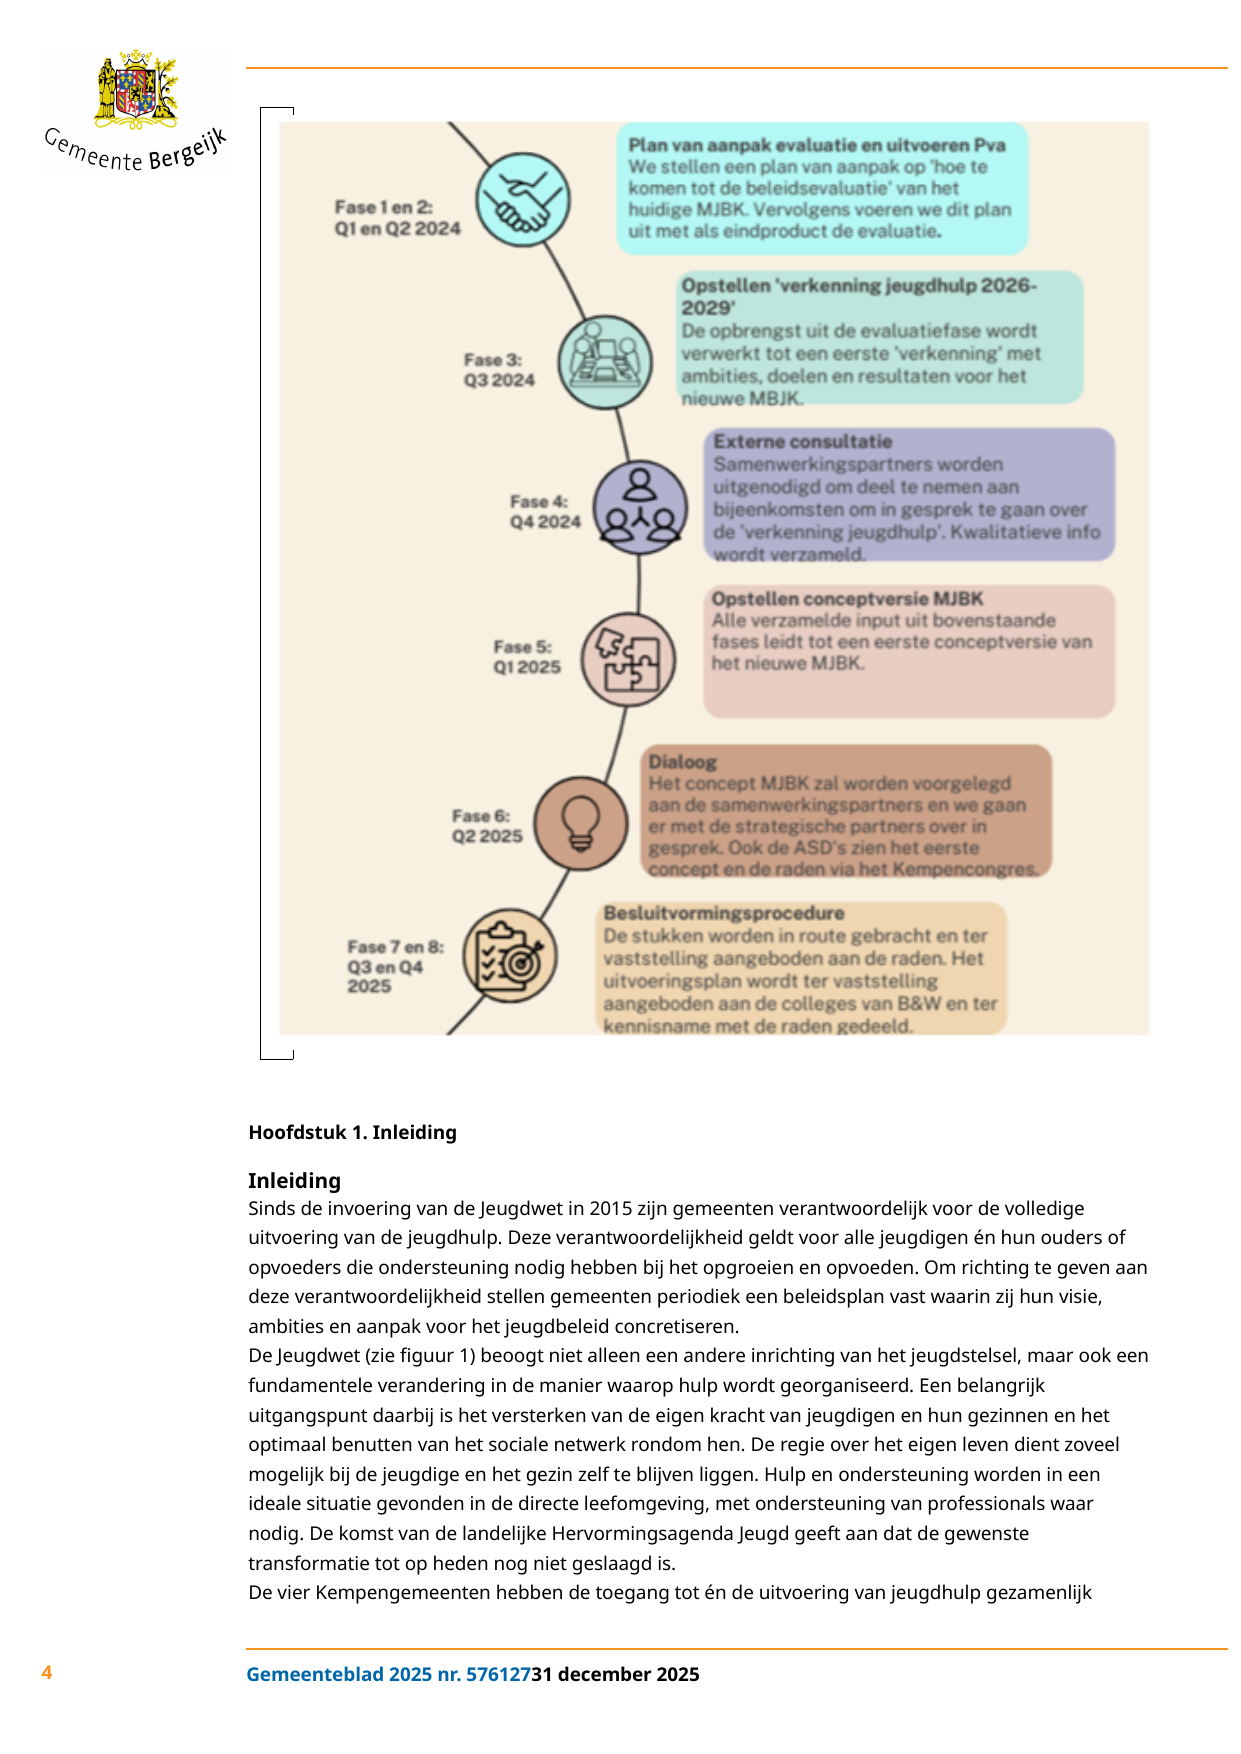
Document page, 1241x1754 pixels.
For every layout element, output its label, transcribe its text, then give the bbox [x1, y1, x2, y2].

text De Jeugdwet (zie figuur 1) beoogt niet alleen een andere inrichting van het jeugdstelsel, maar ook een fundamentele verandering in de manier waarop hulp wordt georganiseerd. Een belangrijk uitgangspunt daarbij is het versterken van de eigen kracht van jeugdigen en hun gezinnen en het optimaal benutten van het sociale netwerk rondom hen. De regie over het eigen leven dient zoveel mogelijk bij de jeugdige en het gezin zelf te blijven liggen. Hulp en ondersteuning worden in een ideale situatie gevonden in de directe leefomgeving, met ondersteuning van professionals waar nodig. De komst van de landelijke Hervormingsagenda Jeugd geeft aan dat de gewenste transformatie tot op heden nog niet geslaagd is. [248, 1343, 1152, 1576]
text De vier Kempengemeenten hebben de toegang tot én de uitvoering van jeugdhulp gezamenlijk [248, 1579, 1152, 1605]
text Sinds de invoering van de Jeugdwet in 2015 zijn gemeenten verantwoordelijk voor de volledige uitvoering van de jeugdhulp. Deze verantwoordelijkheid geldt voor alle jeugdigen én hun ouders of opvoeders die ondersteuning nodig hebben bij het opgroeien en opvoeden. Om richting te geven aan deze verantwoordelijkheid stellen gemeenten periodiek een beleidsplan vast waarin zij hun visie, ambities en aanpak voor het jeugdbeleid concretiseren. [248, 1195, 1152, 1339]
picture [41, 47, 231, 172]
text Inleiding [248, 1166, 1152, 1195]
picture [268, 115, 1173, 1050]
text Hoofdstuk 1. Inleiding [248, 1117, 1152, 1146]
